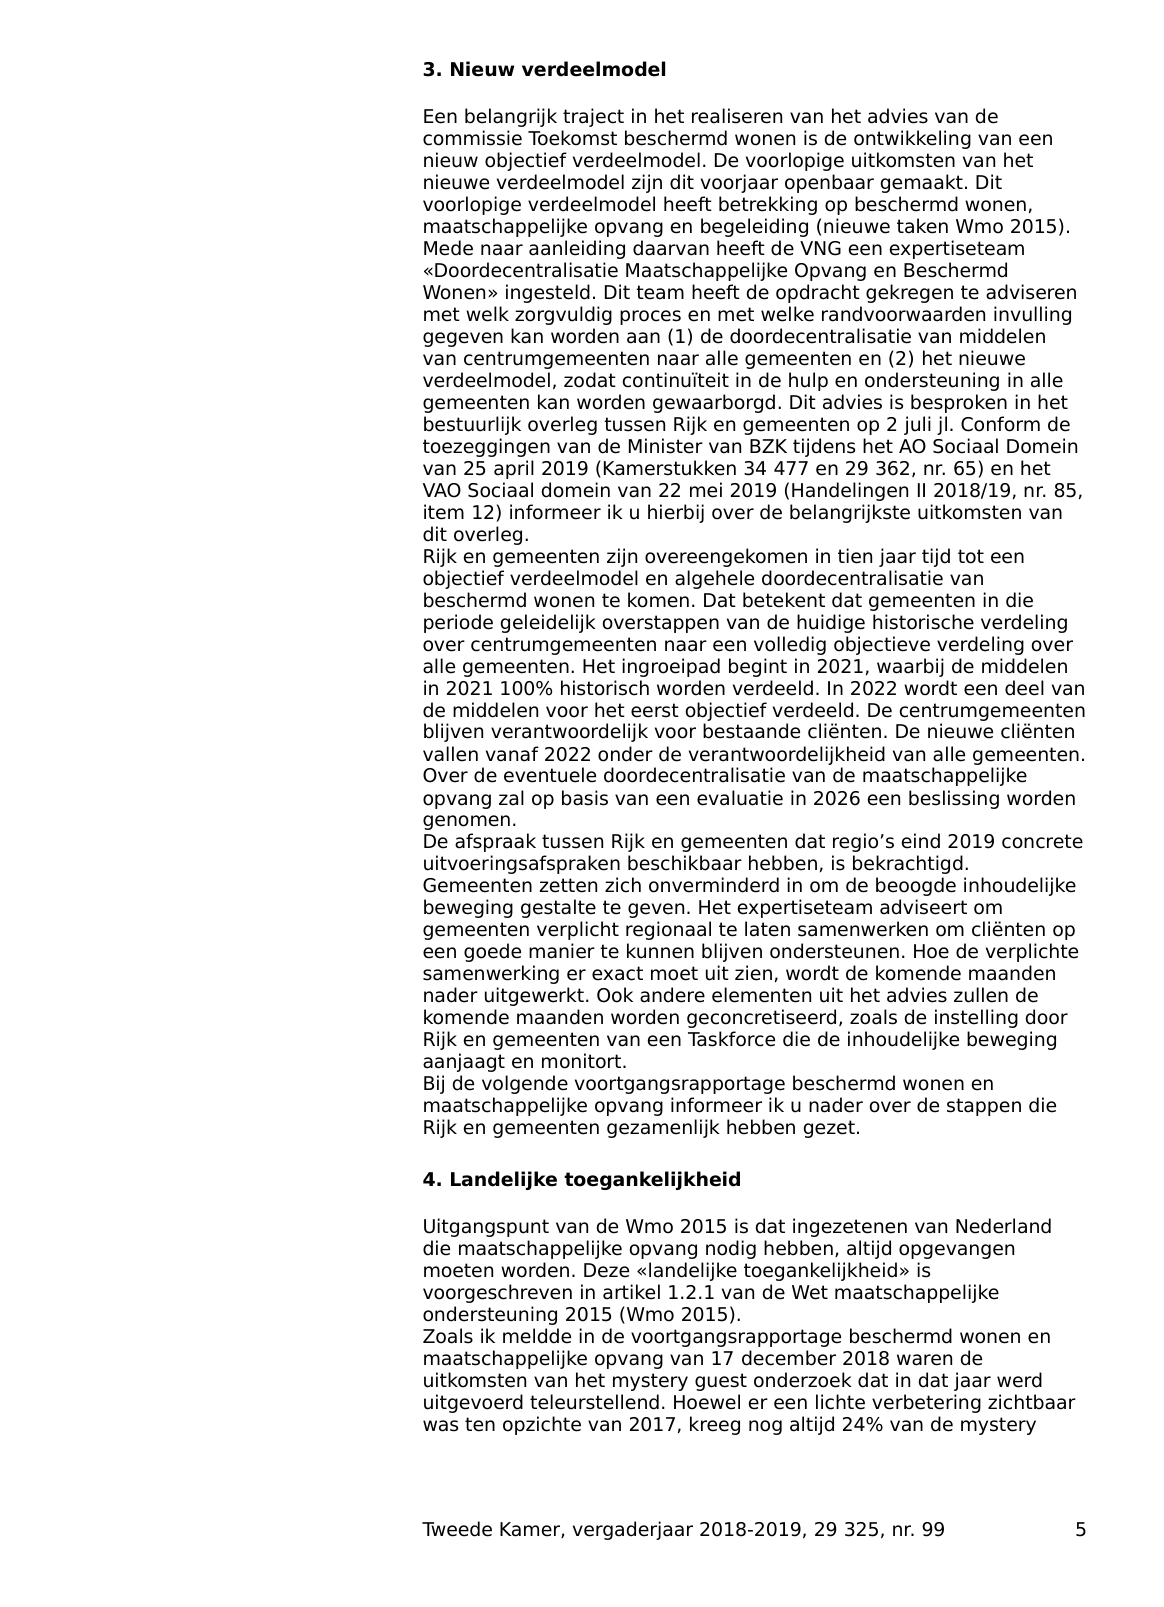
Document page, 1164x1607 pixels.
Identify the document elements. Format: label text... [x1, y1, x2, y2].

text De afspraak tussen Rijk en gemeenten dat regio’s eind 2019 concrete uitvoeringsafspraken beschikbaar hebben, is bekrachtigd. Gemeenten zetten zich onverminderd in om de beoogde inhoudelijke beweging gestalte te geven. Het expertiseteam adviseert om gemeenten verplicht regionaal te laten samenwerken om cliënten op een goede manier te kunnen blijven ondersteunen. Hoe de verplichte samenwerking er exact moet uit zien, wordt de komende maanden nader uitgewerkt. Ook andere elementen uit het advies zullen de komende maanden worden geconcretiseerd, zoals de instelling door Rijk en gemeenten van een Taskforce die de inhoudelijke beweging aanjaagt en monitort. [422, 831, 1087, 1073]
text Een belangrijk traject in het realiseren van het advies van de commissie Toekomst beschermd wonen is de ontwikkeling van een nieuw objectief verdeelmodel. De voorlopige uitkomsten van het nieuwe verdeelmodel zijn dit voorjaar openbaar gemaakt. Dit voorlopige verdeelmodel heeft betrekking op beschermd wonen, maatschappelijke opvang en begeleiding (nieuwe taken Wmo 2015). [422, 106, 1087, 238]
text Zoals ik meldde in de voortgangsrapportage beschermd wonen en maatschappelijke opvang van 17 december 2018 waren de uitkomsten van het mystery guest onderzoek dat in dat jaar werd uitgevoerd teleurstellend. Hoewel er een lichte verbetering zichtbaar was ten opzichte van 2017, kreeg nog altijd 24% van de mystery [422, 1326, 1087, 1436]
text Rijk en gemeenten zijn overeengekomen in tien jaar tijd tot een objectief verdeelmodel en algehele doordecentralisatie van beschermd wonen te komen. Dat betekent dat gemeenten in die periode geleidelijk overstappen van de huidige historische verdeling over centrumgemeenten naar een volledig objectieve verdeling over alle gemeenten. Het ingroeipad begint in 2021, waarbij de middelen in 2021 100% historisch worden verdeeld. In 2022 wordt een deel van de middelen voor het eerst objectief verdeeld. De centrumgemeenten blijven verantwoordelijk voor bestaande cliënten. De nieuwe cliënten vallen vanaf 2022 onder de verantwoordelijkheid van alle gemeenten. Over de eventuele doordecentralisatie van de maatschappelijke opvang zal op basis van een evaluatie in 2026 een beslissing worden genomen. [422, 546, 1087, 831]
text Bij de volgende voortgangsrapportage beschermd wonen en maatschappelijke opvang informeer ik u nader over de stappen die Rijk en gemeenten gezamenlijk hebben gezet. [422, 1073, 1087, 1139]
subtitle 4. Landelijke toegankelijkheid [422, 1169, 1087, 1191]
subtitle 3. Nieuw verdeelmodel [422, 59, 1087, 81]
text Mede naar aanleiding daarvan heeft de VNG een expertiseteam «Doordecentralisatie Maatschappelijke Opvang en Beschermd Wonen» ingesteld. Dit team heeft de opdracht gekregen te adviseren met welk zorgvuldig proces en met welke randvoorwaarden invulling gegeven kan worden aan (1) de doordecentralisatie van middelen van centrumgemeenten naar alle gemeenten en (2) het nieuwe verdeelmodel, zodat continuïteit in de hulp en ondersteuning in alle gemeenten kan worden gewaarborgd. Dit advies is besproken in het bestuurlijk overleg tussen Rijk en gemeenten op 2 juli jl. Conform de toezeggingen van de Minister van BZK tijdens het AO Sociaal Domein van 25 april 2019 (Kamerstukken 34 477 en 29 362, nr. 65) en het VAO Sociaal domein van 22 mei 2019 (Handelingen II 2018/19, nr. 85, item 12) informeer ik u hierbij over de belangrijkste uitkomsten van dit overleg. [422, 238, 1087, 546]
text Uitgangspunt van de Wmo 2015 is dat ingezetenen van Nederland die maatschappelijke opvang nodig hebben, altijd opgevangen moeten worden. Deze «landelijke toegankelijkheid» is voorgeschreven in artikel 1.2.1 van de Wet maatschappelijke ondersteuning 2015 (Wmo 2015). [422, 1216, 1087, 1326]
